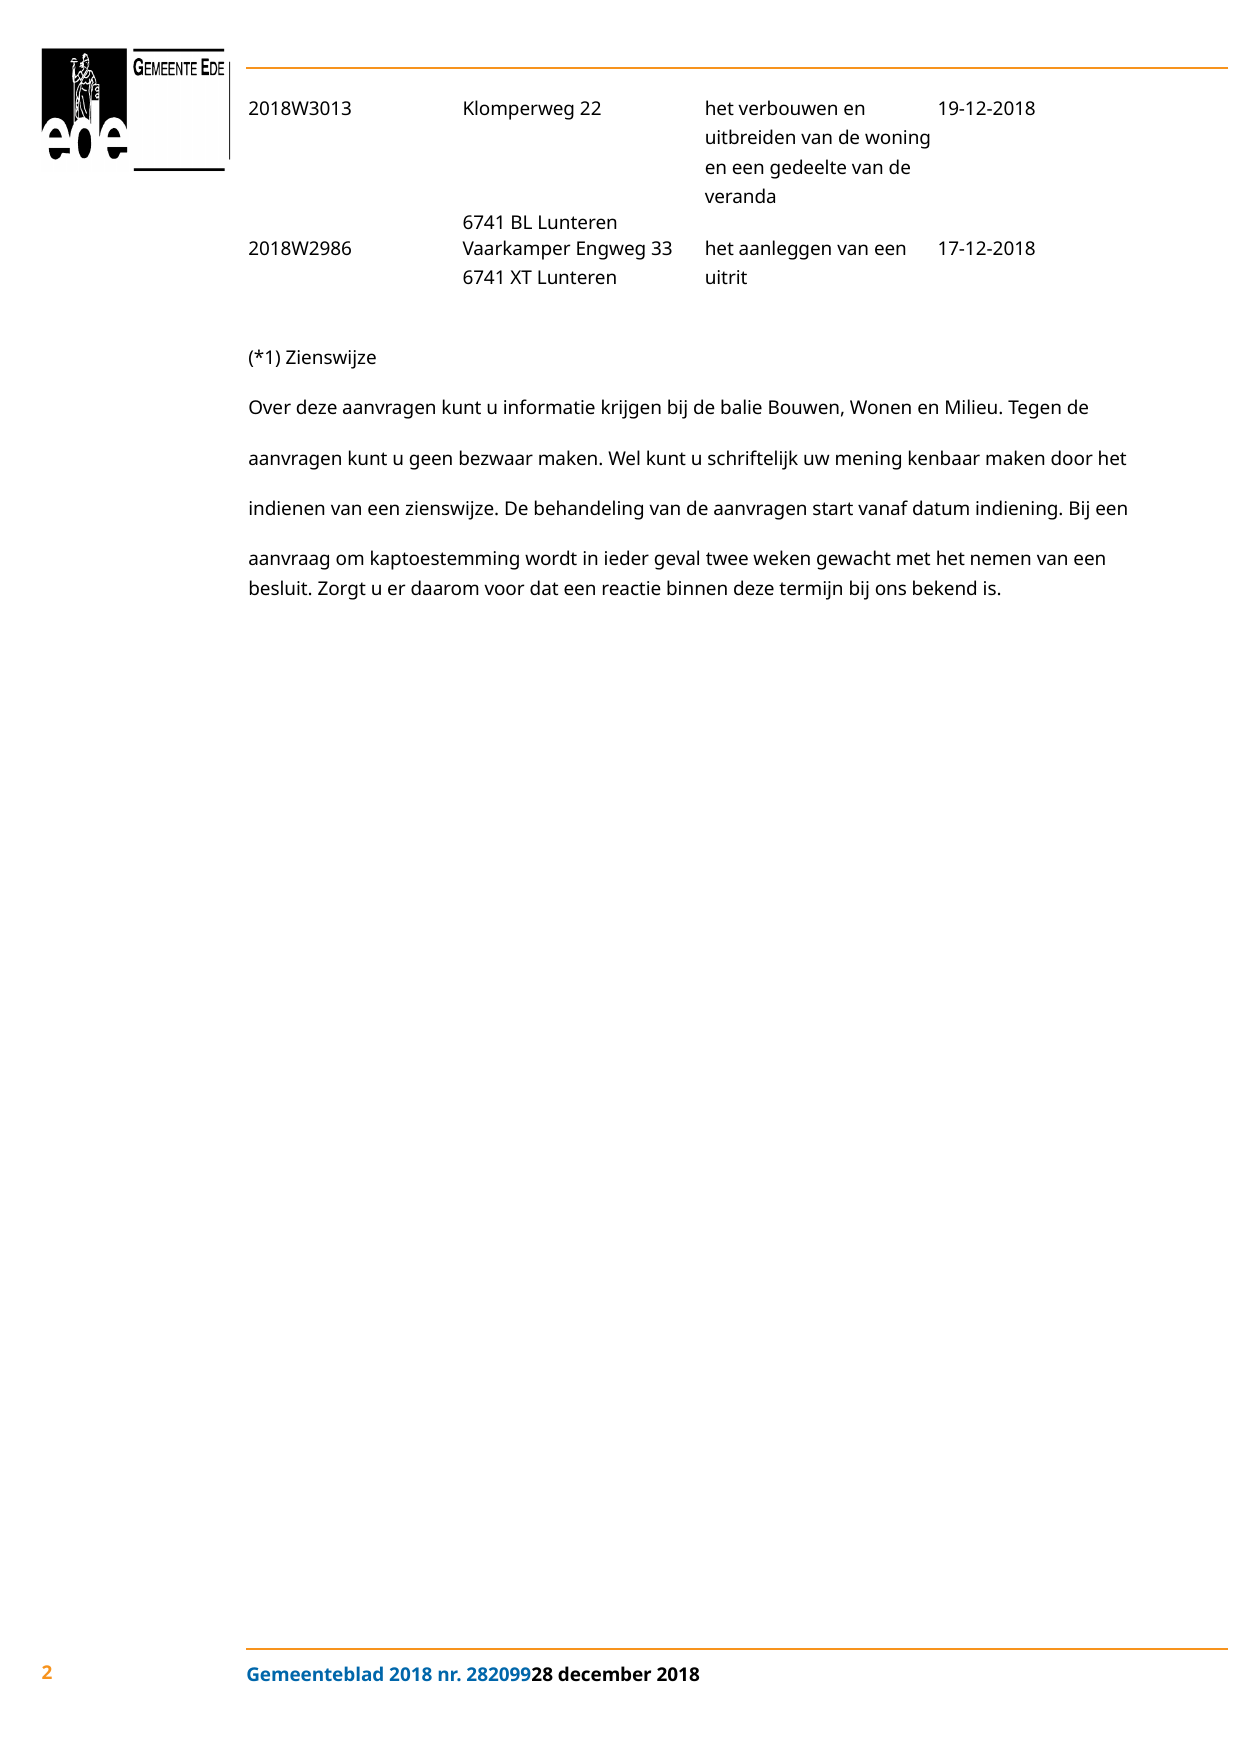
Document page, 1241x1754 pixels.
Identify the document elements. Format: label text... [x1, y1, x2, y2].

text aanvraag om kaptoestemming wordt in ieder geval twee weken gewacht met het nemen van een besluit. Zorgt u er daarom voor dat een reactie binnen deze termijn bij ons bekend is. [248, 546, 1152, 601]
text Over deze aanvragen kunt u informatie krijgen bij de balie Bouwen, Wonen en Milieu. Tegen de [248, 394, 1152, 420]
table_cell het verbouwen en uitbreiden van de woning en een gedeelte van de veranda [705, 95, 937, 209]
table_cell [937, 209, 1152, 235]
picture [41, 47, 231, 172]
table_cell het aanleggen van een uitrit [705, 235, 937, 290]
table_cell [248, 209, 462, 235]
table_cell Vaarkamper Engweg 33 6741 XT Lunteren [462, 235, 704, 290]
text aanvragen kunt u geen bezwaar maken. Wel kunt u schriftelijk uw mening kenbaar maken door het [248, 445, 1152, 471]
text (*1) Zienswijze [248, 344, 1152, 370]
table_cell 2018W3013 [248, 95, 462, 209]
table_cell 2018W2986 [248, 235, 462, 290]
table_cell Klomperweg 22 [462, 95, 704, 209]
table_cell 17-12-2018 [937, 235, 1152, 290]
text indienen van een zienswijze. De behandeling van de aanvragen start vanaf datum indiening. Bij een [248, 495, 1152, 521]
table_cell [705, 209, 937, 235]
table_cell 19-12-2018 [937, 95, 1152, 209]
table_cell 6741 BL Lunteren [462, 209, 704, 235]
